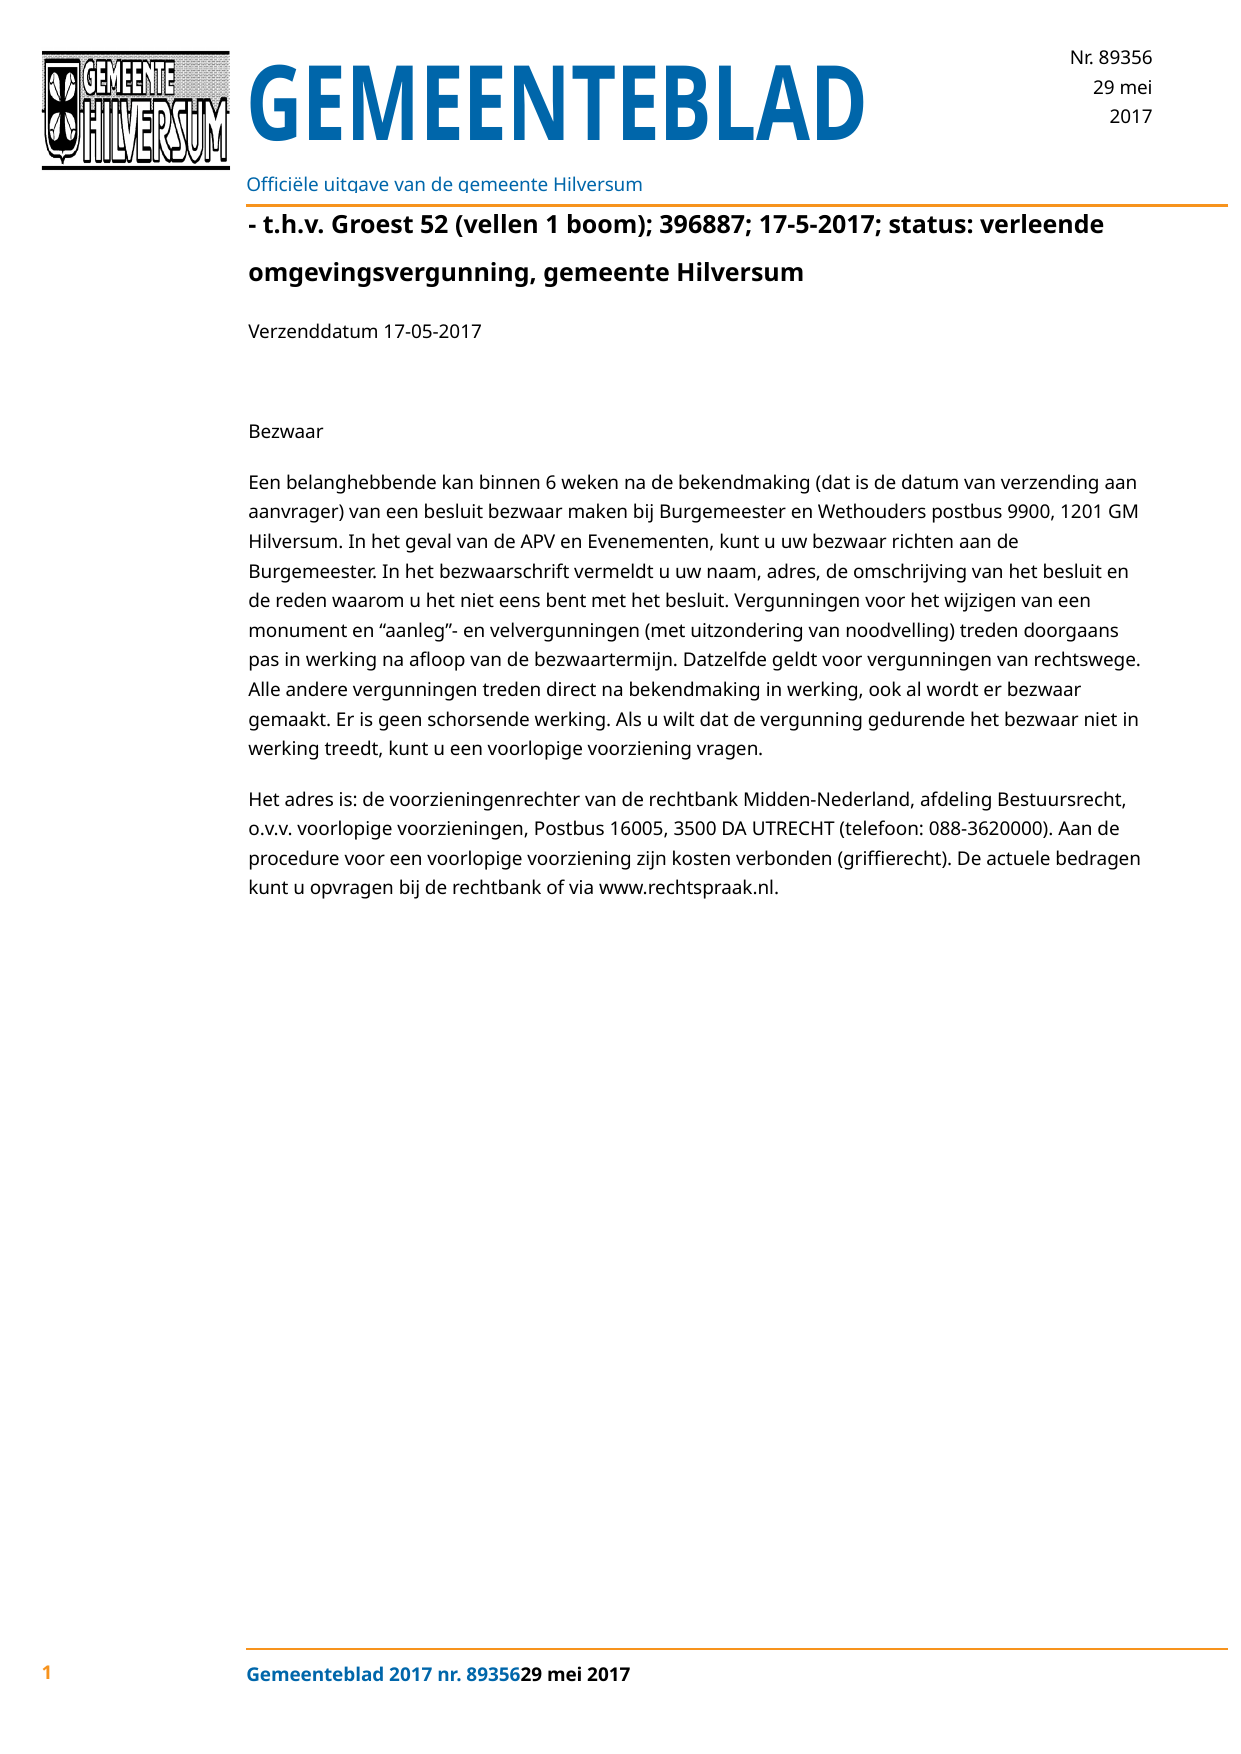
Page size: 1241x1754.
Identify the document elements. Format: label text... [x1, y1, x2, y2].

picture [41, 47, 231, 172]
text Verzenddatum 17-05-2017 [248, 318, 1152, 344]
text Bezwaar [248, 419, 1152, 444]
text - t.h.v. Groest 52 (vellen 1 boom); 396887; 17-5-2017; status: verleende omgevingsvergunning, gemeente Hilversum [248, 207, 1152, 288]
text Het adres is: de voorzieningenrechter van de rechtbank Midden-Nederland, afdeling Bestuursrecht, o.v.v. voorlopige voorzieningen, Postbus 16005, 3500 DA UTRECHT (telefoon: 088-3620000). Aan de procedure voor een voorlopige voorziening zijn kosten verbonden (griffierecht). De actuele bedragen kunt u opvragen bij de rechtbank of via www.rechtspraak.nl. [248, 786, 1152, 900]
text Een belanghebbende kan binnen 6 weken na de bekendmaking (dat is de datum van verzending aan aanvrager) van een besluit bezwaar maken bij Burgemeester en Wethouders postbus 9900, 1201 GM Hilversum. In het geval van de APV en Evenementen, kunt u uw bezwaar richten aan de Burgemeester. In het bezwaarschrift vermeldt u uw naam, adres, de omschrijving van het besluit en de reden waarom u het niet eens bent met het besluit. Vergunningen voor het wijzigen van een monument en “aanleg”- en velvergunningen (met uitzondering van noodvelling) treden doorgaans pas in werking na afloop van de bezwaartermijn. Datzelfde geldt voor vergunningen van rechtswege. Alle andere vergunningen treden direct na bekendmaking in werking, ook al wordt er bezwaar gemaakt. Er is geen schorsende werking. Als u wilt dat de vergunning gedurende het bezwaar niet in werking treedt, kunt u een voorlopige voorziening vragen. [248, 469, 1152, 761]
